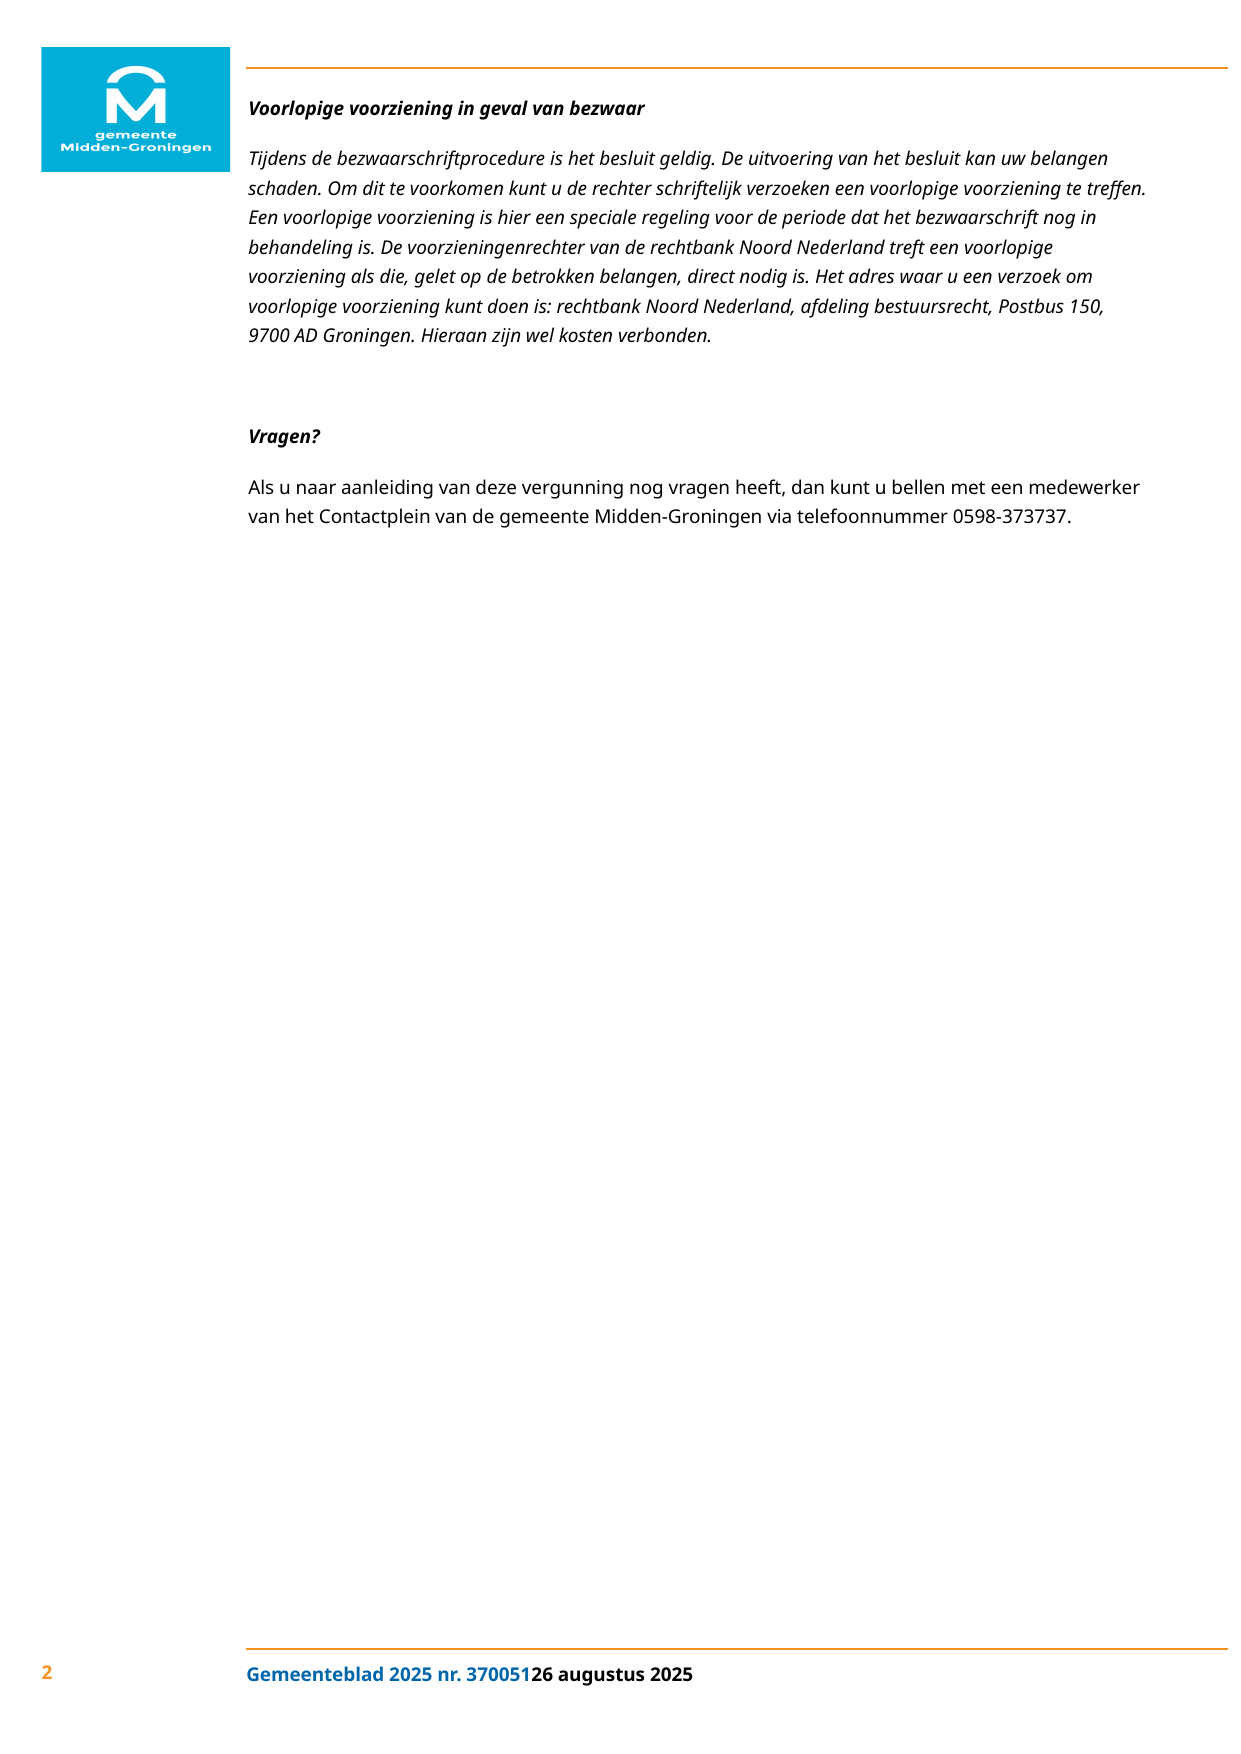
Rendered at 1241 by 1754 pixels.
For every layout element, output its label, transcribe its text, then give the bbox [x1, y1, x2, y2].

text Tijdens de bezwaarschriftprocedure is het besluit geldig. De uitvoering van het besluit kan uw belangen schaden. Om dit te voorkomen kunt u de rechter schriftelijk verzoeken een voorlopige voorziening te treffen. Een voorlopige voorziening is hier een speciale regeling voor de periode dat het bezwaarschrift nog in behandeling is. De voorzieningenrechter van de rechtbank Noord Nederland treft een voorlopige voorziening als die, gelet op de betrokken belangen, direct nodig is. Het adres waar u een verzoek om voorlopige voorziening kunt doen is: rechtbank Noord Nederland, afdeling bestuursrecht, Postbus 150, 9700 AD Groningen. Hieraan zijn wel kosten verbonden. [248, 145, 1152, 348]
picture [108, 66, 164, 82]
picture [107, 89, 165, 122]
text Voorlopige voorziening in geval van bezwaar [248, 95, 1152, 121]
picture [184, 146, 190, 153]
text Vragen? [248, 423, 1152, 449]
text Als u naar aanleiding van deze vergunning nog vragen heeft, dan kunt u bellen met een medewerker van het Contactplein van de gemeente Midden-Groningen via telefoonnummer 0598-373737. [248, 474, 1152, 529]
